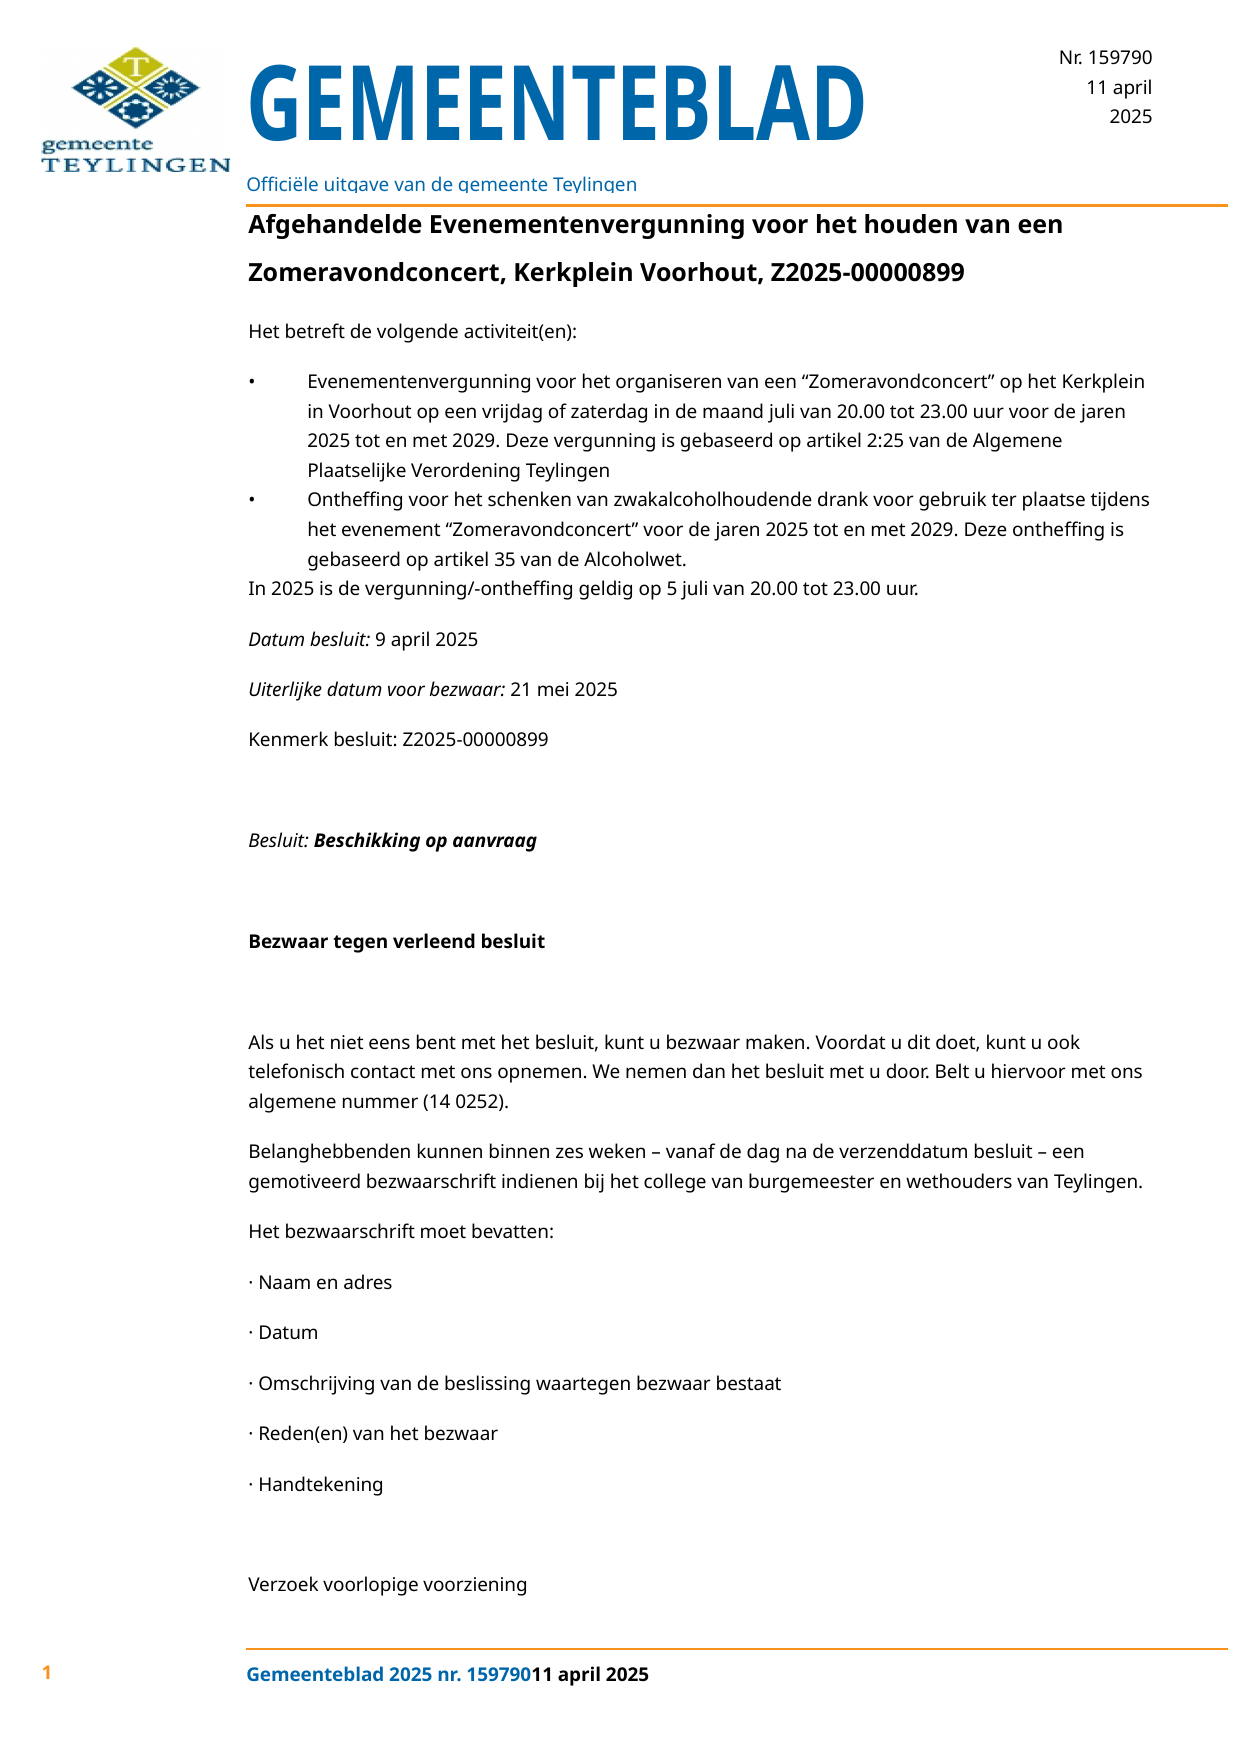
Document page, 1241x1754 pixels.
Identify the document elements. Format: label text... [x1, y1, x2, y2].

text Het betreft de volgende activiteit(en): [248, 318, 1152, 344]
picture [41, 47, 231, 172]
list Ontheffing voor het schenken van zwakalcoholhoudende drank voor gebruik ter plaatse tijdens het evenement “Zomeravondconcert” voor de jaren 2025 tot en met 2029. Deze ontheffing is gebaseerd op artikel 35 van de Alcoholwet. [248, 487, 1152, 572]
text · Omschrijving van de beslissing waartegen bezwaar bestaat [248, 1370, 1152, 1396]
text In 2025 is de vergunning/-ontheffing geldig op 5 juli van 20.00 tot 23.00 uur. [248, 575, 1152, 601]
text Afgehandelde Evenementenvergunning voor het houden van een Zomeravondconcert, Kerkplein Voorhout, Z2025-00000899 [248, 207, 1152, 288]
text Bezwaar tegen verleend besluit [248, 928, 1152, 954]
list Evenementenvergunning voor het organiseren van een “Zomeravondconcert” op het Kerkplein in Voorhout op een vrijdag of zaterdag in de maand juli van 20.00 tot 23.00 uur voor de jaren 2025 tot en met 2029. Deze vergunning is gebaseerd op artikel 2:25 van de Algemene Plaatselijke Verordening Teylingen [248, 368, 1152, 483]
text Als u het niet eens bent met het besluit, kunt u bezwaar maken. Voordat u dit doet, kunt u ook telefonisch contact met ons opnemen. We nemen dan het besluit met u door. Belt u hiervoor met ons algemene nummer (14 0252). [248, 1029, 1152, 1114]
text Datum besluit: 9 april 2025 [248, 626, 1152, 652]
text Besluit: Beschikking op aanvraag [248, 827, 1152, 853]
text · Datum [248, 1319, 1152, 1345]
text Kenmerk besluit: Z2025-00000899 [248, 727, 1152, 752]
text · Reden(en) van het bezwaar [248, 1420, 1152, 1446]
text Verzoek voorlopige voorziening [248, 1572, 1152, 1597]
text Uiterlijke datum voor bezwaar: 21 mei 2025 [248, 676, 1152, 702]
text · Handtekening [248, 1471, 1152, 1497]
text · Naam en adres [248, 1269, 1152, 1295]
text Belanghebbenden kunnen binnen zes weken – vanaf de dag na de verzenddatum besluit – een gemotiveerd bezwaarschrift indienen bij het college van burgemeester en wethouders van Teylingen. [248, 1139, 1152, 1194]
text Het bezwaarschrift moet bevatten: [248, 1219, 1152, 1244]
